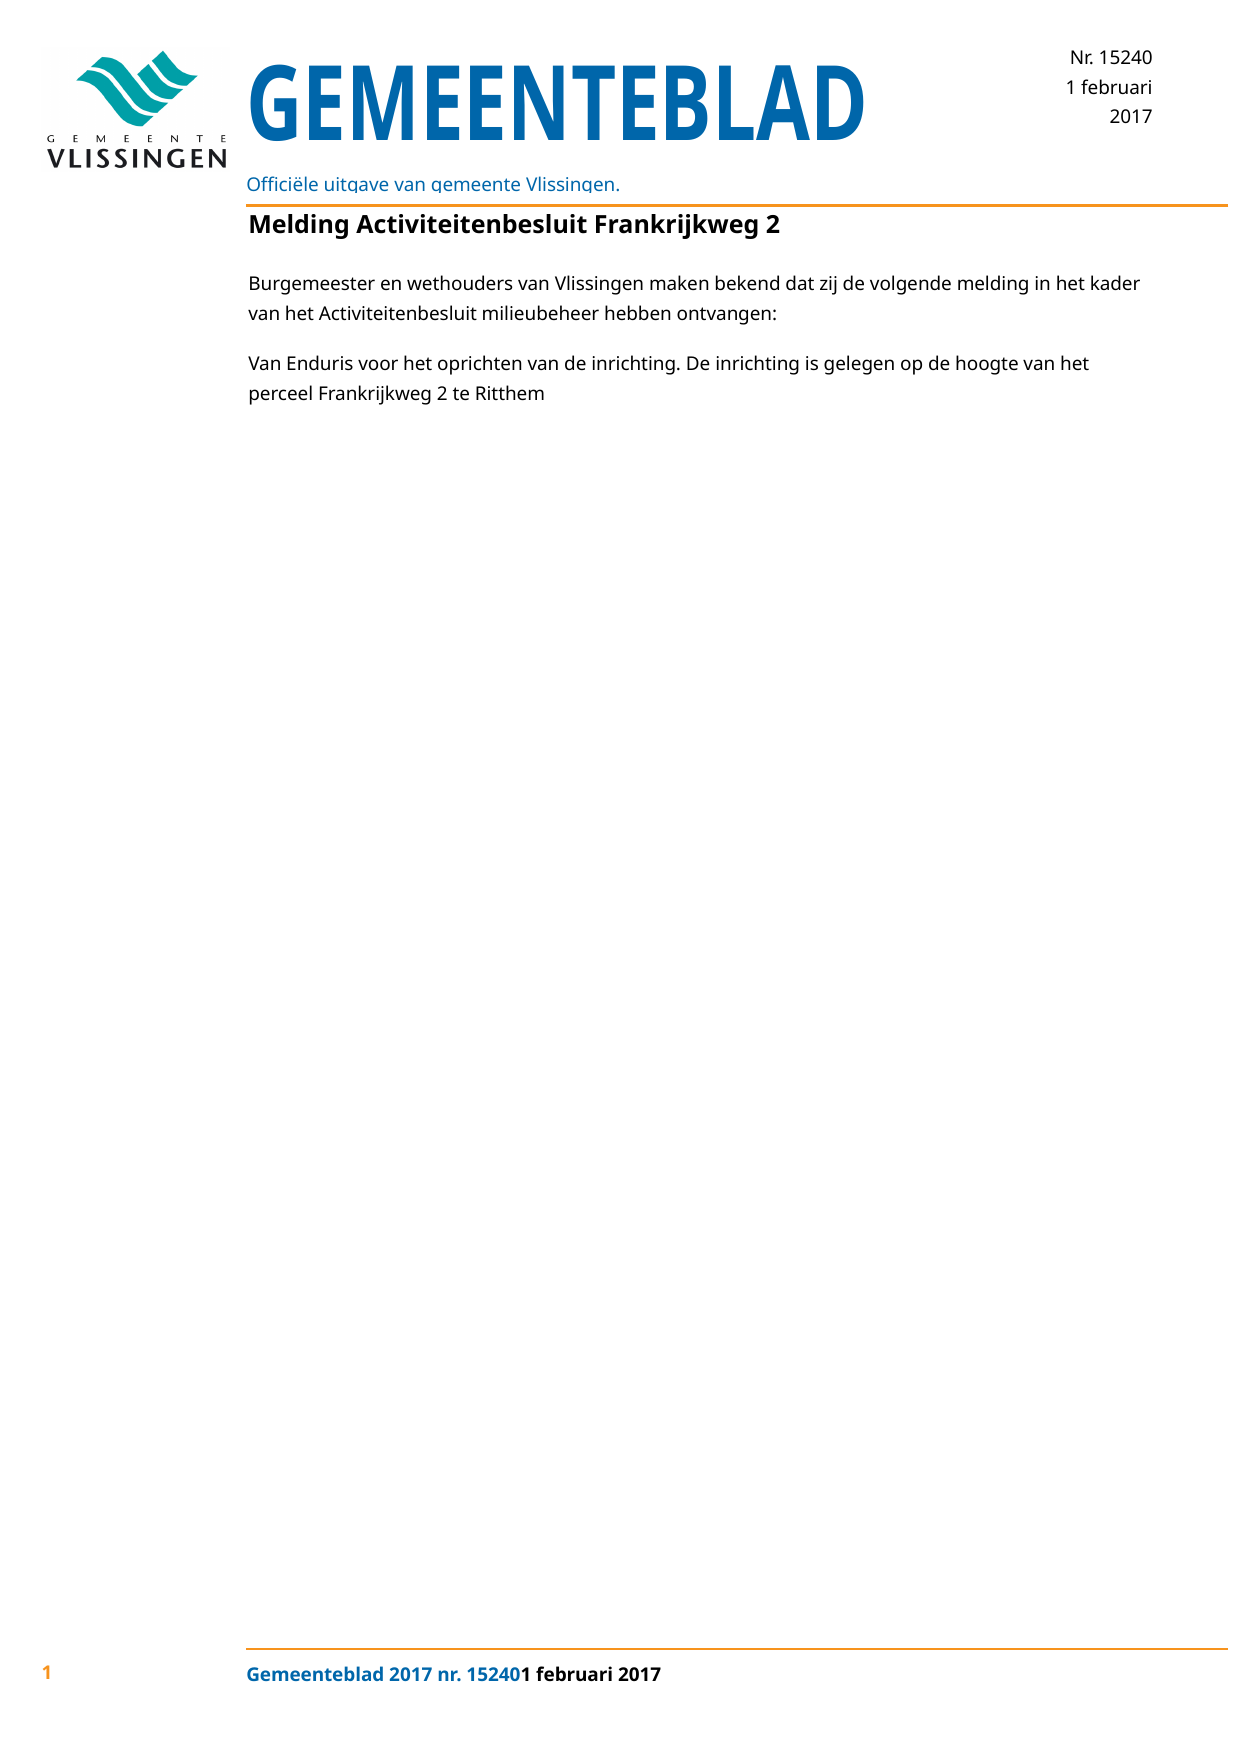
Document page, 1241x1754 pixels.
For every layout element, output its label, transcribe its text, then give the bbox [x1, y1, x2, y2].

text Burgemeester en wethouders van Vlissingen maken bekend dat zij de volgende melding in het kader van het Activiteitenbesluit milieubeheer hebben ontvangen: [248, 270, 1152, 326]
picture [41, 47, 231, 172]
text Van Enduris voor het oprichten van de inrichting. De inrichting is gelegen op de hoogte van het perceel Frankrijkweg 2 te Ritthem [248, 350, 1152, 406]
text Melding Activiteitenbesluit Frankrijkweg 2 [248, 207, 1152, 241]
